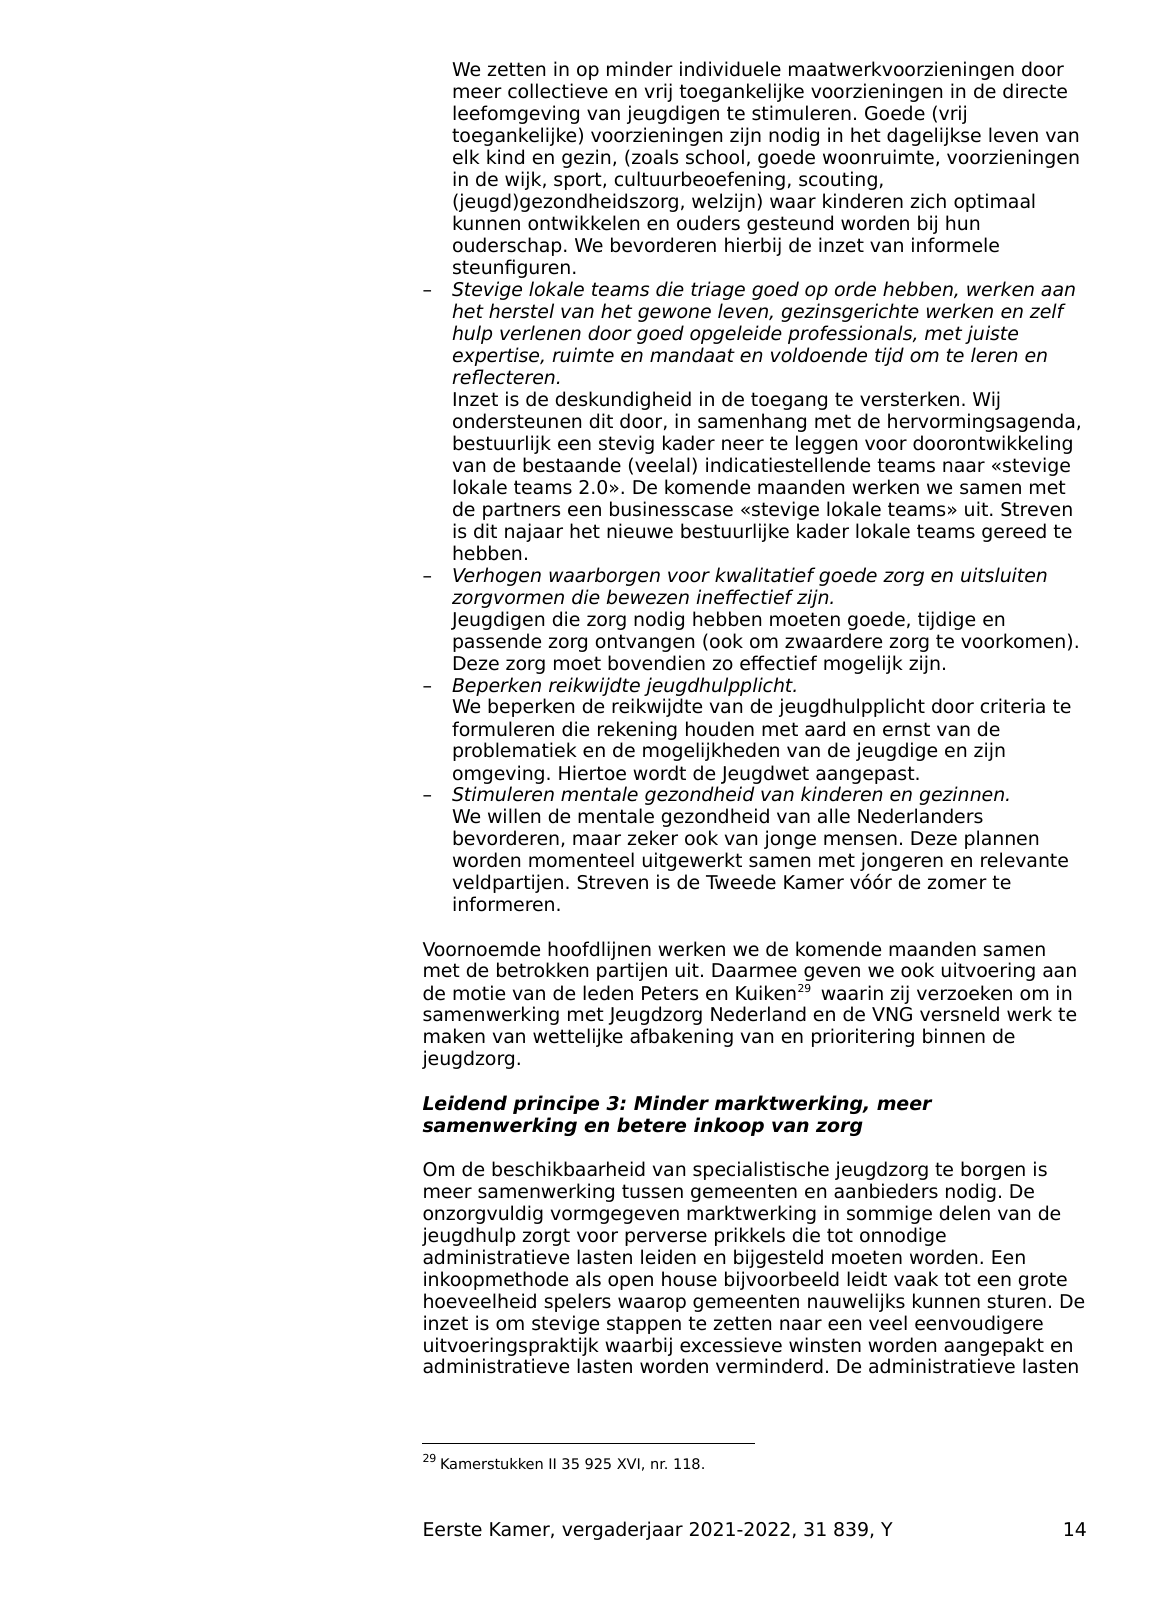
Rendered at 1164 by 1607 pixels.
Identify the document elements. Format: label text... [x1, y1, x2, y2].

text We beperken de reikwijdte van de jeugdhulpplicht door criteria te formuleren die rekening houden met aard en ernst van de problematiek en de mogelijkheden van de jeugdige en zijn omgeving. Hiertoe wordt de Jeugdwet aangepast. [452, 696, 1087, 784]
text – Beperken reikwijdte jeugdhulpplicht. [422, 674, 1087, 696]
text Om de beschikbaarheid van specialistische jeugdzorg te borgen is meer samenwerking tussen gemeenten en aanbieders nodig. De onzorgvuldig vormgegeven marktwerking in sommige delen van de jeugdhulp zorgt voor perverse prikkels die tot onnodige administratieve lasten leiden en bijgesteld moeten worden. Een inkoopmethode als open house bijvoorbeeld leidt vaak tot een grote hoeveelheid spelers waarop gemeenten nauwelijks kunnen sturen. De inzet is om stevige stappen te zetten naar een veel eenvoudigere uitvoeringspraktijk waarbij excessieve winsten worden aangepakt en administratieve lasten worden verminderd. De administratieve lasten [422, 1159, 1087, 1378]
text Voornoemde hoofdlijnen werken we de komende maanden samen met de betrokken partijen uit. Daarmee geven we ook uitvoering aan de motie van de leden Peters en Kuiken waarin zij verzoeken om in samenwerking met Jeugdzorg Nederland en de VNG versneld werk te maken van wettelijke afbakening van en prioritering binnen de jeugdzorg. [422, 938, 1087, 1070]
text Jeugdigen die zorg nodig hebben moeten goede, tijdige en passende zorg ontvangen (ook om zwaardere zorg te voorkomen). Deze zorg moet bovendien zo effectief mogelijk zijn. [452, 608, 1087, 674]
text Kamerstukken II 35 925 XVI, nr. 118. [422, 1452, 1087, 1474]
text – Stimuleren mentale gezondheid van kinderen en gezinnen. [422, 784, 1087, 806]
text Inzet is de deskundigheid in de toegang te versterken. Wij ondersteunen dit door, in samenhang met de hervormingsagenda, bestuurlijk een stevig kader neer te leggen voor doorontwikkeling van de bestaande (veelal) indicatiestellende teams naar «stevige lokale teams 2.0». De komende maanden werken we samen met de partners een businesscase «stevige lokale teams» uit. Streven is dit najaar het nieuwe bestuurlijke kader lokale teams gereed te hebben. [452, 389, 1087, 564]
text We zetten in op minder individuele maatwerkvoorzieningen door meer collectieve en vrij toegankelijke voorzieningen in de directe leefomgeving van jeugdigen te stimuleren. Goede (vrij toegankelijke) voorzieningen zijn nodig in het dagelijkse leven van elk kind en gezin, (zoals school, goede woonruimte, voorzieningen in de wijk, sport, cultuurbeoefening, scouting, (jeugd)gezondheidszorg, welzijn) waar kinderen zich optimaal kunnen ontwikkelen en ouders gesteund worden bij hun ouderschap. We bevorderen hierbij de inzet van informele steunfiguren. [452, 59, 1087, 279]
text – Stevige lokale teams die triage goed op orde hebben, werken aan het herstel van het gewone leven, gezinsgerichte werken en zelf hulp verlenen door goed opgeleide professionals, met juiste expertise, ruimte en mandaat en voldoende tijd om te leren en reflecteren. [422, 279, 1087, 389]
text We willen de mentale gezondheid van alle Nederlanders bevorderen, maar zeker ook van jonge mensen. Deze plannen worden momenteel uitgewerkt samen met jongeren en relevante veldpartijen. Streven is de Tweede Kamer vóór de zomer te informeren. [452, 806, 1087, 916]
subtitle Leidend principe 3: Minder marktwerking, meer samenwerking en betere inkoop van zorg [422, 1092, 1087, 1136]
text – Verhogen waarborgen voor kwalitatief goede zorg en uitsluiten zorgvormen die bewezen ineffectief zijn. [422, 564, 1087, 608]
